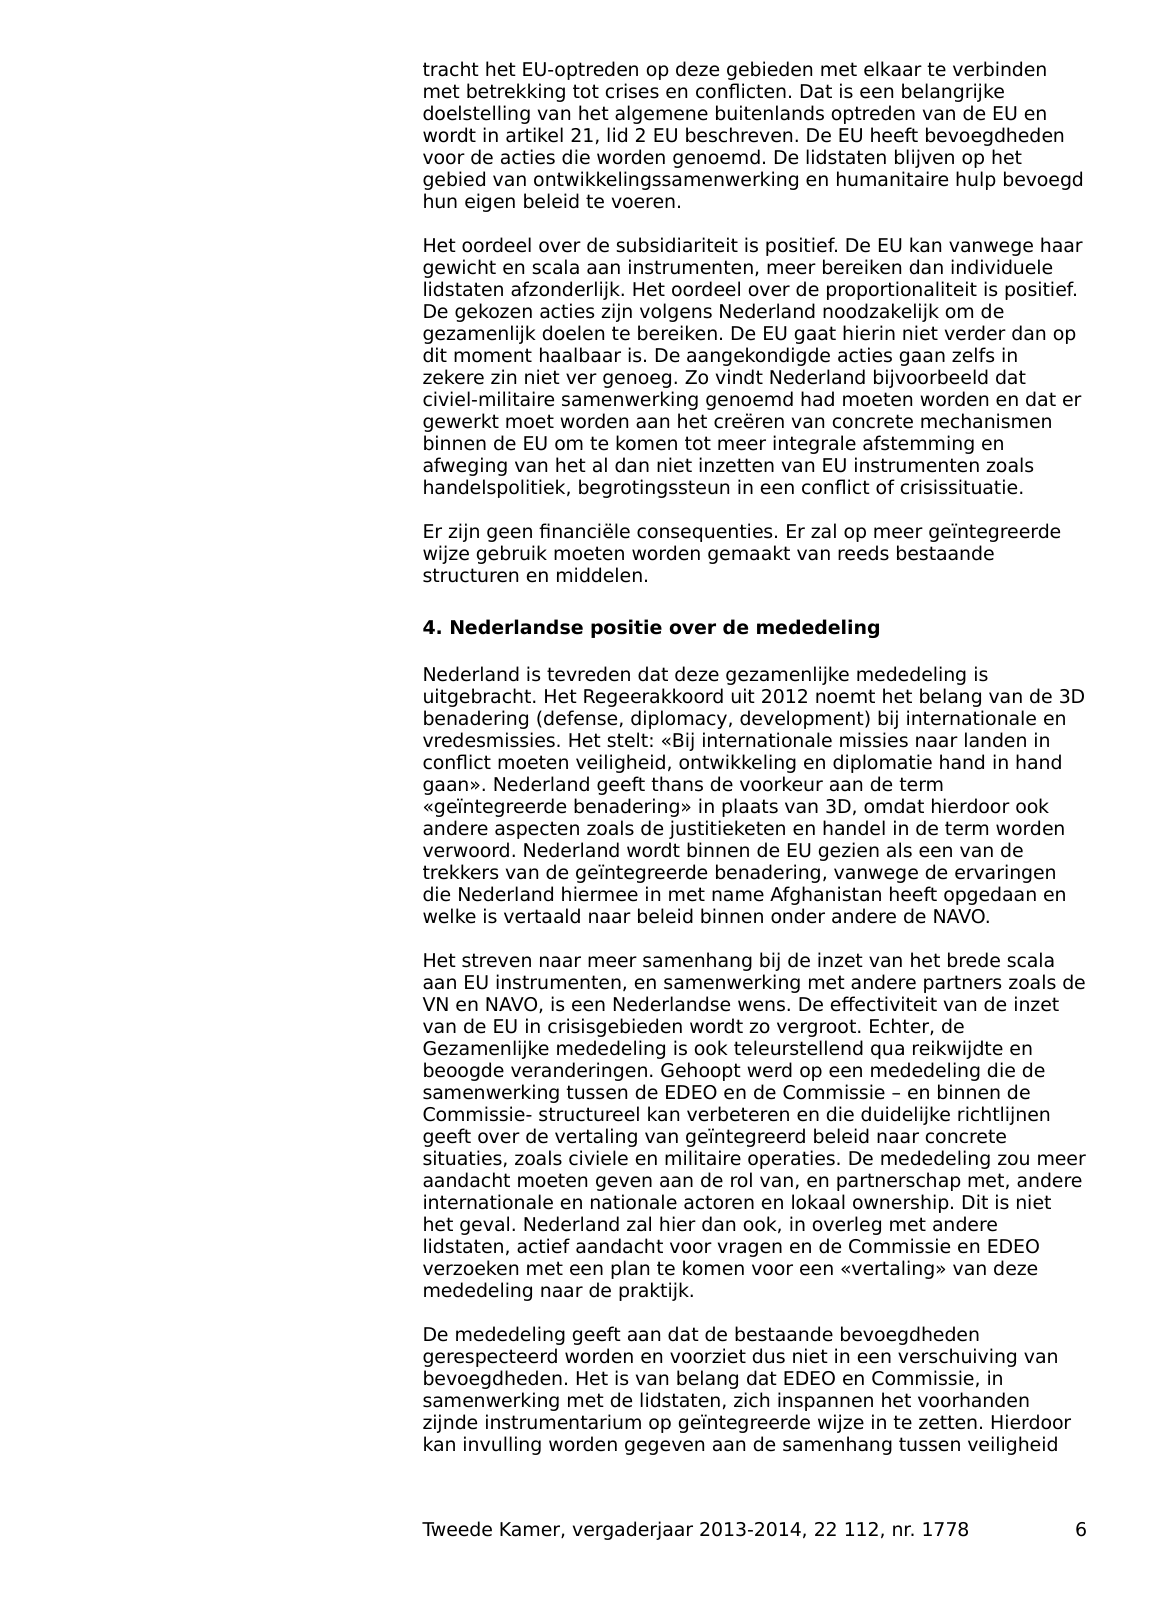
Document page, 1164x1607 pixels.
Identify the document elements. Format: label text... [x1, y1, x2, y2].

text Het streven naar meer samenhang bij de inzet van het brede scala aan EU instrumenten, en samenwerking met andere partners zoals de VN en NAVO, is een Nederlandse wens. De effectiviteit van de inzet van de EU in crisisgebieden wordt zo vergroot. Echter, de Gezamenlijke mededeling is ook teleurstellend qua reikwijdte en beoogde veranderingen. Gehoopt werd op een mededeling die de samenwerking tussen de EDEO en de Commissie – en binnen de Commissie- structureel kan verbeteren en die duidelijke richtlijnen geeft over de vertaling van geïntegreerd beleid naar concrete situaties, zoals civiele en militaire operaties. De mededeling zou meer aandacht moeten geven aan de rol van, en partnerschap met, andere internationale en nationale actoren en lokaal ownership. Dit is niet het geval. Nederland zal hier dan ook, in overleg met andere lidstaten, actief aandacht voor vragen en de Commissie en EDEO verzoeken met een plan te komen voor een «vertaling» van deze mededeling naar de praktijk. [422, 950, 1087, 1302]
text tracht het EU-optreden op deze gebieden met elkaar te verbinden met betrekking tot crises en conflicten. Dat is een belangrijke doelstelling van het algemene buitenlands optreden van de EU en wordt in artikel 21, lid 2 EU beschreven. De EU heeft bevoegdheden voor de acties die worden genoemd. De lidstaten blijven op het gebied van ontwikkelingssamenwerking en humanitaire hulp bevoegd hun eigen beleid te voeren. [422, 59, 1087, 213]
text Nederland is tevreden dat deze gezamenlijke mededeling is uitgebracht. Het Regeerakkoord uit 2012 noemt het belang van de 3D benadering (defense, diplomacy, development) bij internationale en vredesmissies. Het stelt: «Bij internationale missies naar landen in conflict moeten veiligheid, ontwikkeling en diplomatie hand in hand gaan». Nederland geeft thans de voorkeur aan de term «geïntegreerde benadering» in plaats van 3D, omdat hierdoor ook andere aspecten zoals de justitieketen en handel in de term worden verwoord. Nederland wordt binnen de EU gezien als een van de trekkers van de geïntegreerde benadering, vanwege de ervaringen die Nederland hiermee in met name Afghanistan heeft opgedaan en welke is vertaald naar beleid binnen onder andere de NAVO. [422, 664, 1087, 928]
text De mededeling geeft aan dat de bestaande bevoegdheden gerespecteerd worden en voorziet dus niet in een verschuiving van bevoegdheden. Het is van belang dat EDEO en Commissie, in samenwerking met de lidstaten, zich inspannen het voorhanden zijnde instrumentarium op geïntegreerde wijze in te zetten. Hierdoor kan invulling worden gegeven aan de samenhang tussen veiligheid [422, 1324, 1087, 1456]
subtitle 4. Nederlandse positie over de mededeling [422, 617, 1087, 639]
text Er zijn geen financiële consequenties. Er zal op meer geïntegreerde wijze gebruik moeten worden gemaakt van reeds bestaande structuren en middelen. [422, 521, 1087, 587]
text Het oordeel over de subsidiariteit is positief. De EU kan vanwege haar gewicht en scala aan instrumenten, meer bereiken dan individuele lidstaten afzonderlijk. Het oordeel over de proportionaliteit is positief. De gekozen acties zijn volgens Nederland noodzakelijk om de gezamenlijk doelen te bereiken. De EU gaat hierin niet verder dan op dit moment haalbaar is. De aangekondigde acties gaan zelfs in zekere zin niet ver genoeg. Zo vindt Nederland bijvoorbeeld dat civiel-militaire samenwerking genoemd had moeten worden en dat er gewerkt moet worden aan het creëren van concrete mechanismen binnen de EU om te komen tot meer integrale afstemming en afweging van het al dan niet inzetten van EU instrumenten zoals handelspolitiek, begrotingssteun in een conflict of crisissituatie. [422, 235, 1087, 499]
